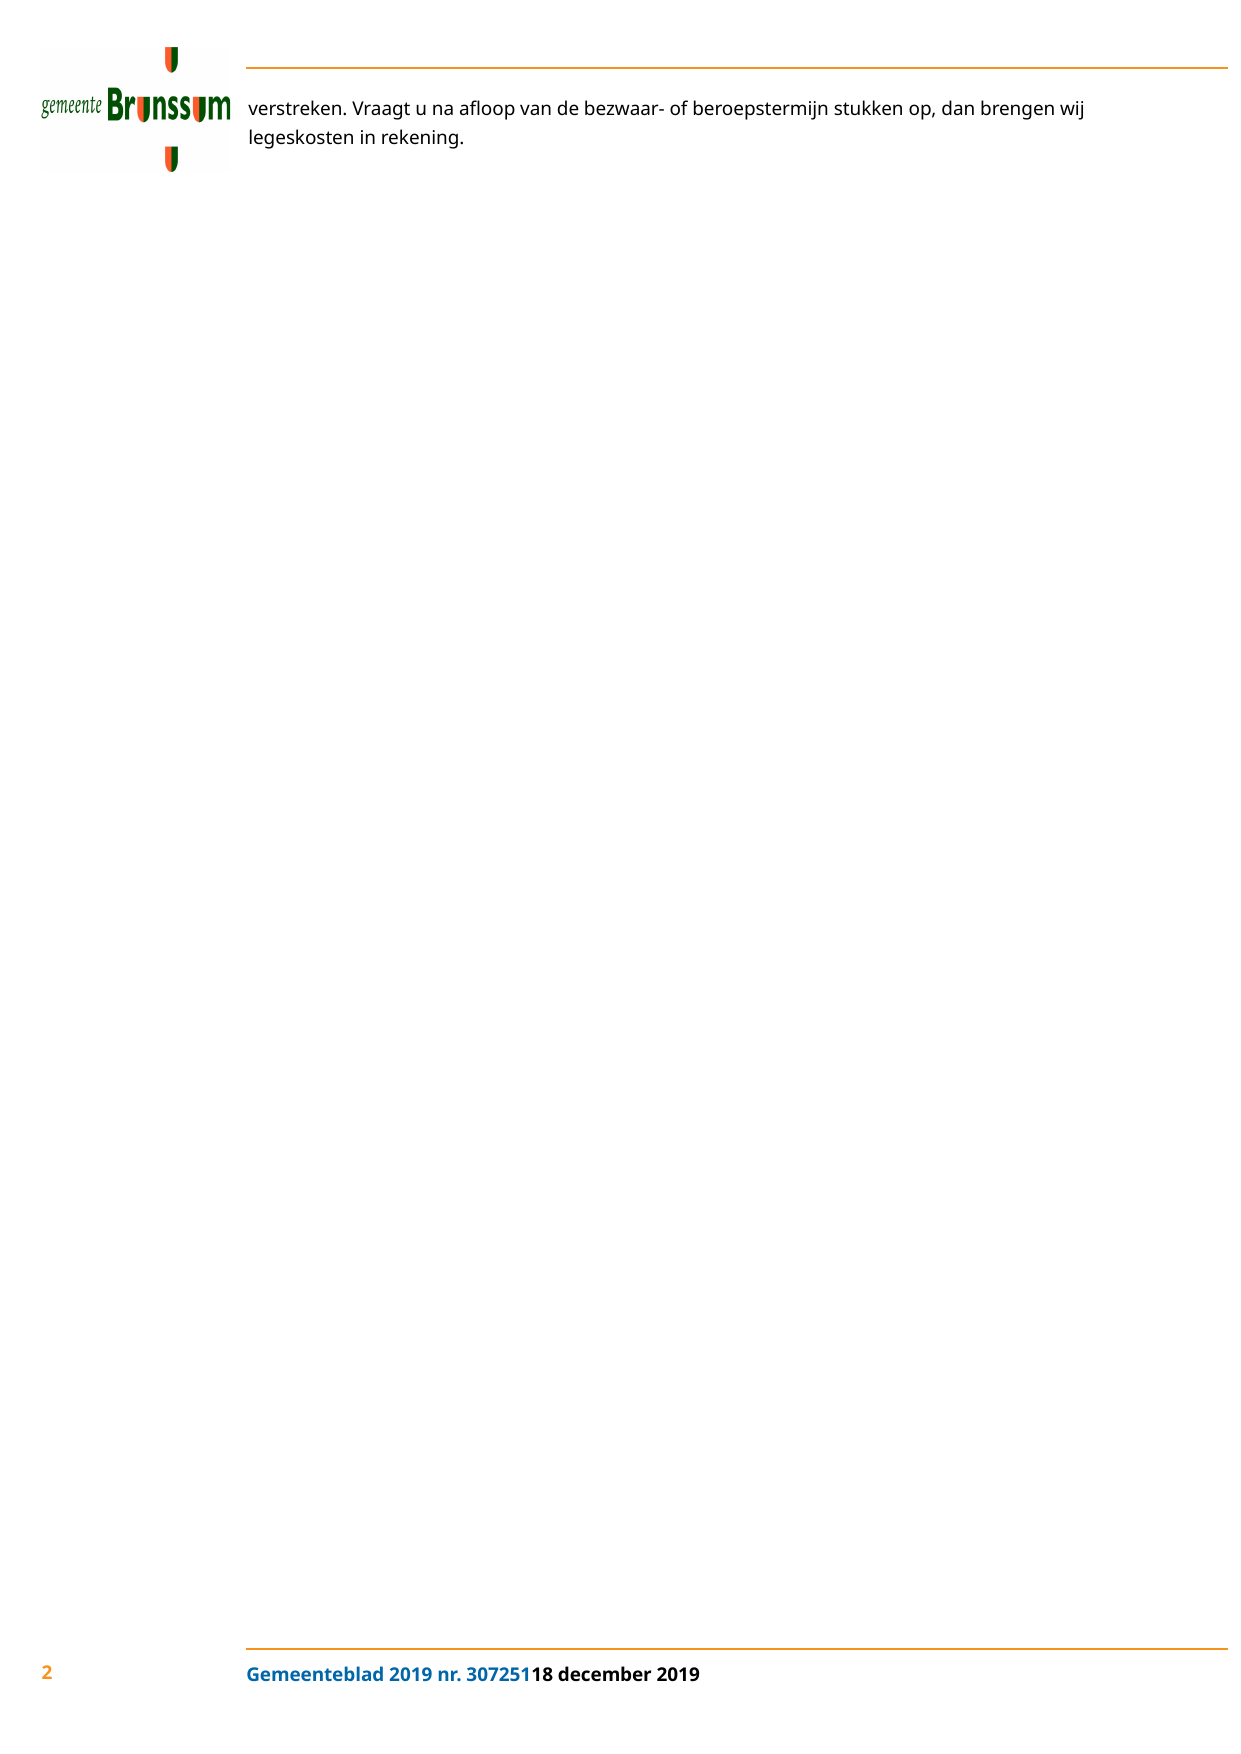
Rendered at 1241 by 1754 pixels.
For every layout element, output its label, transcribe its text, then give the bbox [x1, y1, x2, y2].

text verstreken. Vraagt u na afloop van de bezwaar- of beroepstermijn stukken op, dan brengen wij legeskosten in rekening. [248, 95, 1152, 150]
picture [41, 47, 231, 172]
